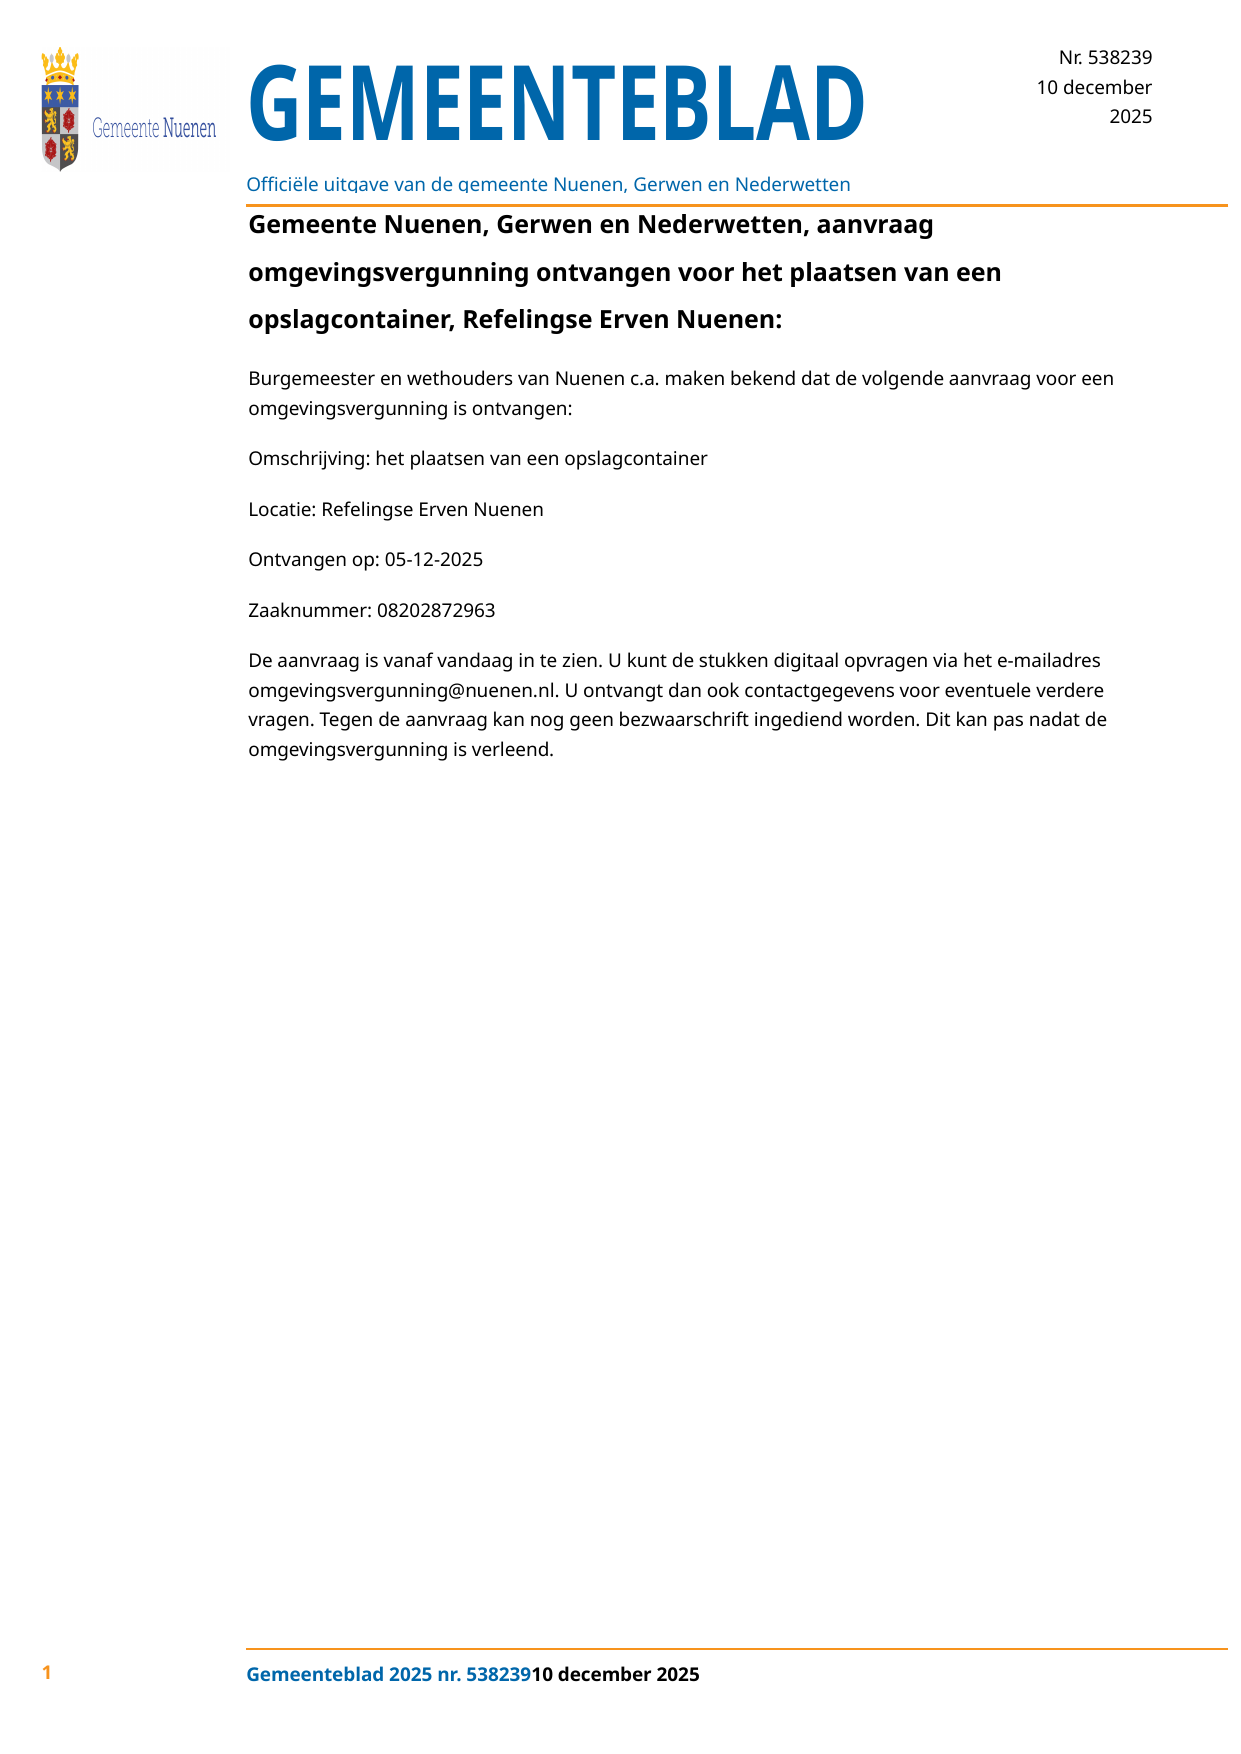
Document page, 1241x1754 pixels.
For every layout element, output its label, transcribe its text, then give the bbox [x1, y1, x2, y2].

picture [41, 47, 231, 172]
text Burgemeester en wethouders van Nuenen c.a. maken bekend dat de volgende aanvraag voor een omgevingsvergunning is ontvangen: [248, 366, 1152, 421]
text Locatie: Refelingse Erven Nuenen [248, 496, 1152, 522]
text De aanvraag is vanaf vandaag in te zien. U kunt de stukken digitaal opvragen via het e-mailadres omgevingsvergunning@nuenen.nl. U ontvangt dan ook contactgegevens voor eventuele verdere vragen. Tegen de aanvraag kan nog geen bezwaarschrift ingediend worden. Dit kan pas nadat de omgevingsvergunning is verleend. [248, 647, 1152, 762]
text Ontvangen op: 05-12-2025 [248, 546, 1152, 572]
text Omschrijving: het plaatsen van een opslagcontainer [248, 446, 1152, 471]
text Zaaknummer: 08202872963 [248, 597, 1152, 622]
text Gemeente Nuenen, Gerwen en Nederwetten, aanvraag omgevingsvergunning ontvangen voor het plaatsen van een opslagcontainer, Refelingse Erven Nuenen: [248, 207, 1152, 336]
